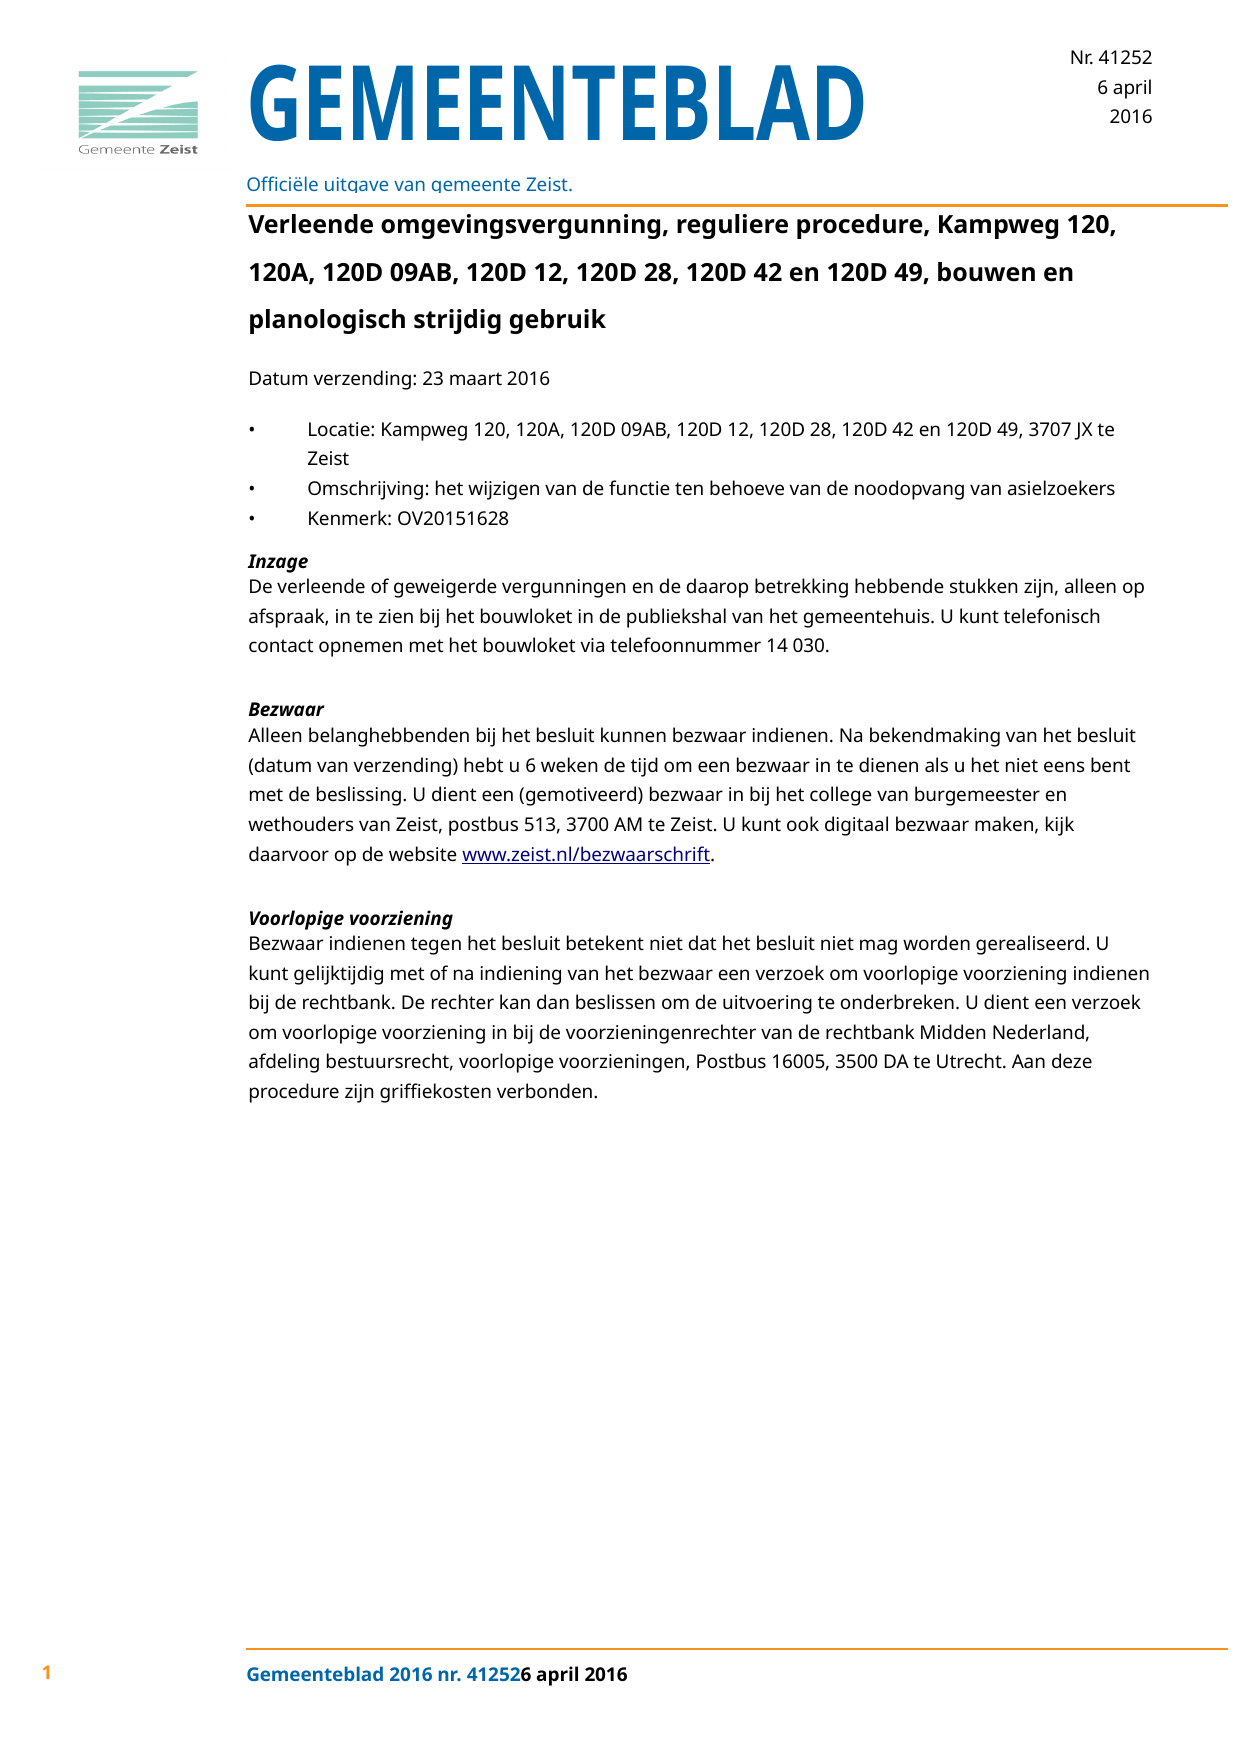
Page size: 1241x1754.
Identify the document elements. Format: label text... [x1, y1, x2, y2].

text Inzage [248, 548, 1152, 573]
picture [41, 47, 231, 172]
text Bezwaar [248, 697, 1152, 722]
text Datum verzending: 23 maart 2016 [248, 366, 1152, 391]
list Kenmerk: OV20151628 [248, 505, 1152, 530]
text Verleende omgevingsvergunning, reguliere procedure, Kampweg 120, 120A, 120D 09AB, 120D 12, 120D 28, 120D 42 en 120D 49, bouwen en planologisch strijdig gebruik [248, 207, 1152, 336]
text Alleen belanghebbenden bij het besluit kunnen bezwaar indienen. Na bekendmaking van het besluit (datum van verzending) hebt u 6 weken de tijd om een bezwaar in te dienen als u het niet eens bent met de beslissing. U dient een (gemotiveerd) bezwaar in bij het college van burgemeester en wethouders van Zeist, postbus 513, 3700 AM te Zeist. U kunt ook digitaal bezwaar maken, kijk daarvoor op de website www.zeist.nl/bezwaarschrift. [248, 722, 1152, 866]
text Voorlopige voorziening [248, 905, 1152, 930]
text Bezwaar indienen tegen het besluit betekent niet dat het besluit niet mag worden gerealiseerd. U kunt gelijktijdig met of na indiening van het bezwaar een verzoek om voorlopige voorziening indienen bij de rechtbank. De rechter kan dan beslissen om de uitvoering te onderbreken. U dient een verzoek om voorlopige voorziening in bij de voorzieningenrechter van de rechtbank Midden Nederland, afdeling bestuursrecht, voorlopige voorzieningen, Postbus 16005, 3500 DA te Utrecht. Aan deze procedure zijn griffiekosten verbonden. [248, 930, 1152, 1104]
list Omschrijving: het wijzigen van de functie ten behoeve van de noodopvang van asielzoekers [248, 475, 1152, 501]
text De verleende of geweigerde vergunningen en de daarop betrekking hebbende stukken zijn, alleen op afspraak, in te zien bij het bouwloket in de publiekshal van het gemeentehuis. U kunt telefonisch contact opnemen met het bouwloket via telefoonnummer 14 030. [248, 573, 1152, 658]
list Locatie: Kampweg 120, 120A, 120D 09AB, 120D 12, 120D 28, 120D 42 en 120D 49, 3707 JX te Zeist [248, 416, 1152, 471]
